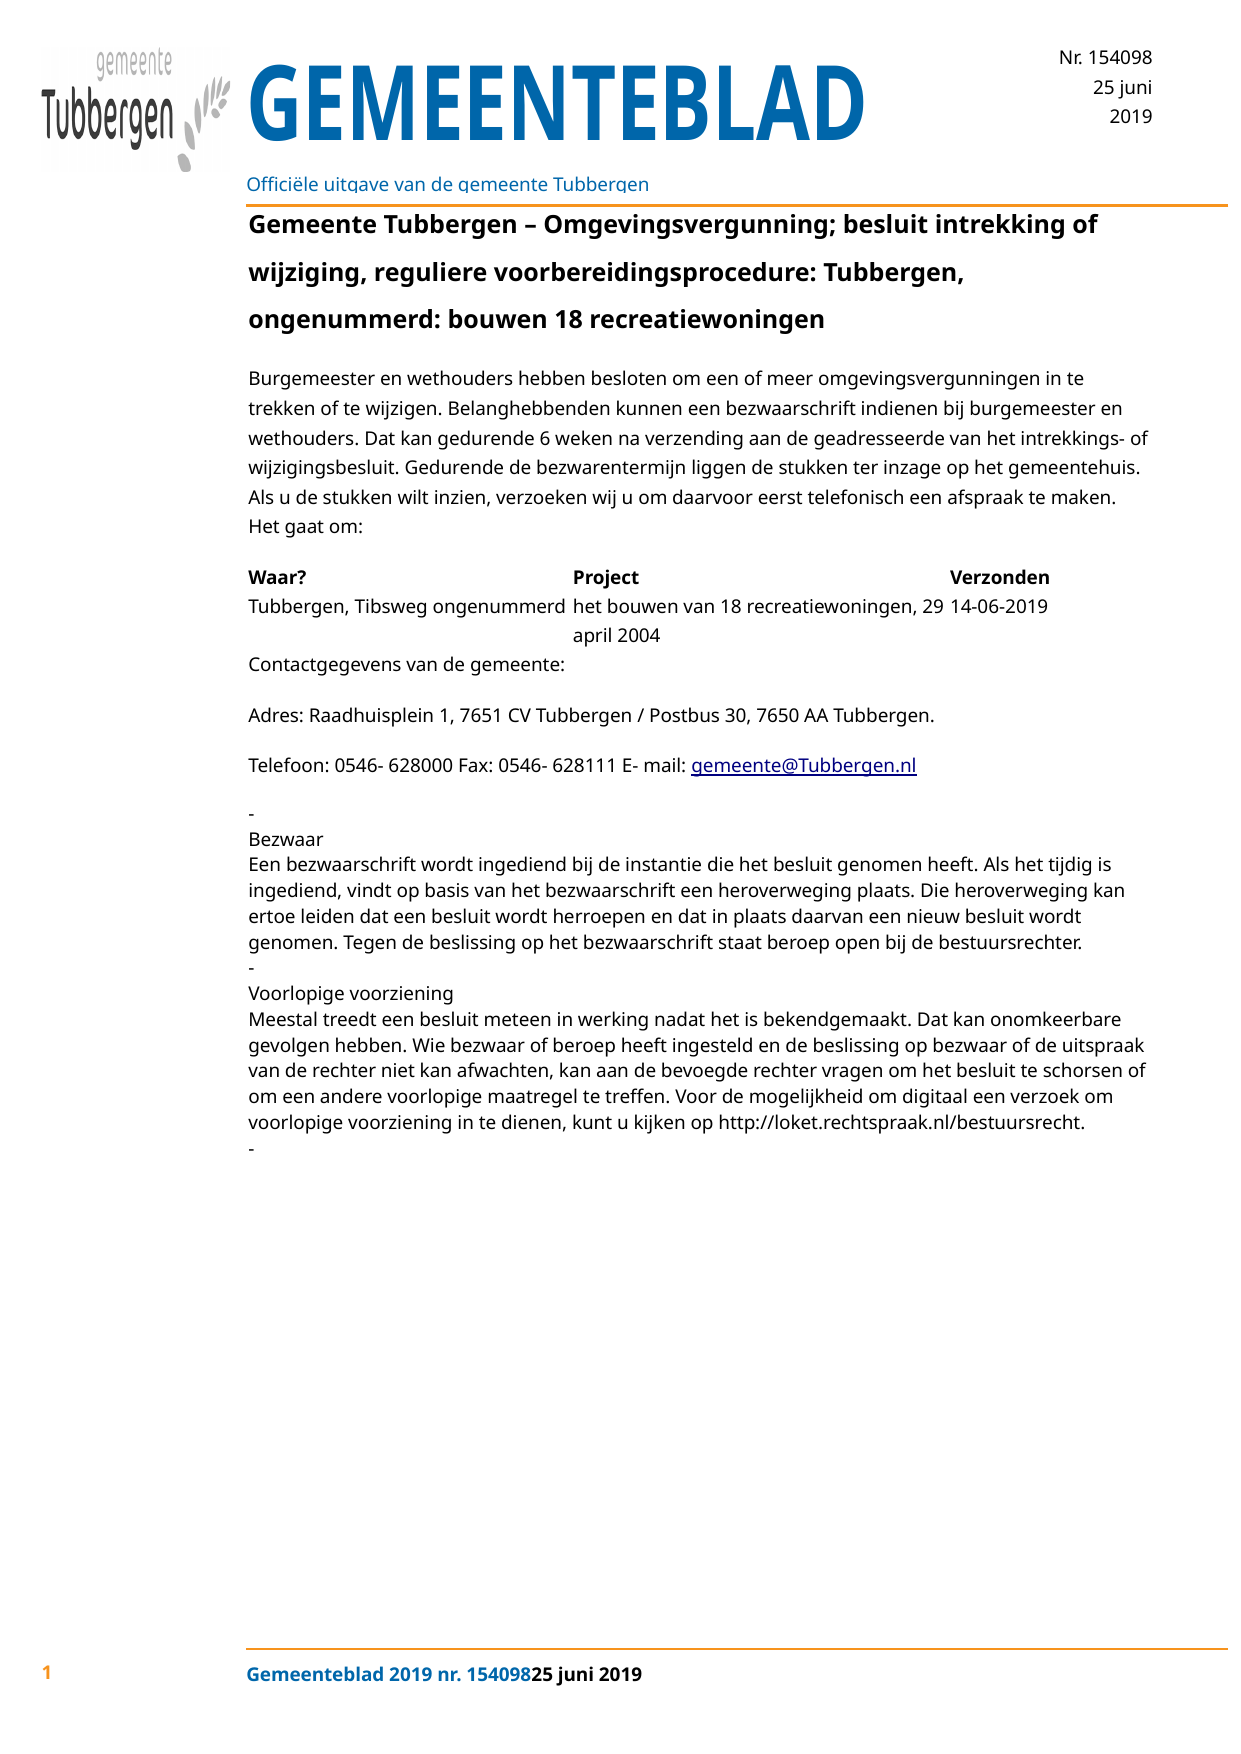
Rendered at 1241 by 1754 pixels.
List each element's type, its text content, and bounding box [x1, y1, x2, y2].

text Burgemeester en wethouders hebben besloten om een of meer omgevingsvergunningen in te trekken of te wijzigen. Belanghebbenden kunnen een bezwaarschrift indienen bij burgemeester en wethouders. Dat kan gedurende 6 weken na verzending aan de geadresseerde van het intrekkings- of wijzigingsbesluit. Gedurende de bezwarentermijn liggen de stukken ter inzage op het gemeentehuis. Als u de stukken wilt inzien, verzoeken wij u om daarvoor eerst telefonisch een afspraak te maken. Het gaat om: [248, 366, 1152, 539]
text Meestal treedt een besluit meteen in werking nadat het is bekendgemaakt. Dat kan onomkeerbare gevolgen hebben. Wie bezwaar of beroep heeft ingesteld en de beslissing op bezwaar of de uitspraak van de rechter niet kan afwachten, kan aan de bevoegde rechter vragen om het besluit te schorsen of om een andere voorlopige maatregel te treffen. Voor de mogelijkheid om digitaal een verzoek om voorlopige voorziening in te dienen, kunt u kijken op http://loket.rechtspraak.nl/bestuursrecht. [248, 1006, 1152, 1135]
table_header Tubbergen, Tibsweg ongenummerd [248, 593, 573, 648]
table_header 14-06-2019 [950, 593, 1152, 648]
text Een bezwaarschrift wordt ingediend bij de instantie die het besluit genomen heeft. Als het tijdig is ingediend, vindt op basis van het bezwaarschrift een heroverweging plaats. Die heroverweging kan ertoe leiden dat een besluit wordt herroepen en dat in plaats daarvan een nieuw besluit wordt genomen. Tegen de beslissing op het bezwaarschrift staat beroep open bij de bestuursrechter. [248, 852, 1152, 954]
table_header Project [573, 564, 950, 590]
table_header Verzonden [950, 564, 1152, 590]
text Contactgegevens van de gemeente: [248, 652, 1152, 677]
text Bezwaar [248, 826, 1152, 852]
text Gemeente Tubbergen – Omgevingsvergunning; besluit intrekking of wijziging, reguliere voorbereidingsprocedure: Tubbergen, ongenummerd: bouwen 18 recreatiewoningen [248, 207, 1152, 336]
table_header Waar? [248, 564, 573, 590]
text - [248, 1135, 1152, 1160]
text Voorlopige voorziening [248, 980, 1152, 1006]
text Telefoon: 0546- 628000 Fax: 0546- 628111 E- mail: gemeente@Tubbergen.nl [248, 752, 1152, 778]
table_header het bouwen van 18 recreatiewoningen, 29 april 2004 [573, 593, 950, 648]
text - [248, 800, 1152, 826]
text Adres: Raadhuisplein 1, 7651 CV Tubbergen / Postbus 30, 7650 AA Tubbergen. [248, 702, 1152, 728]
text - [248, 954, 1152, 980]
picture [41, 47, 231, 172]
